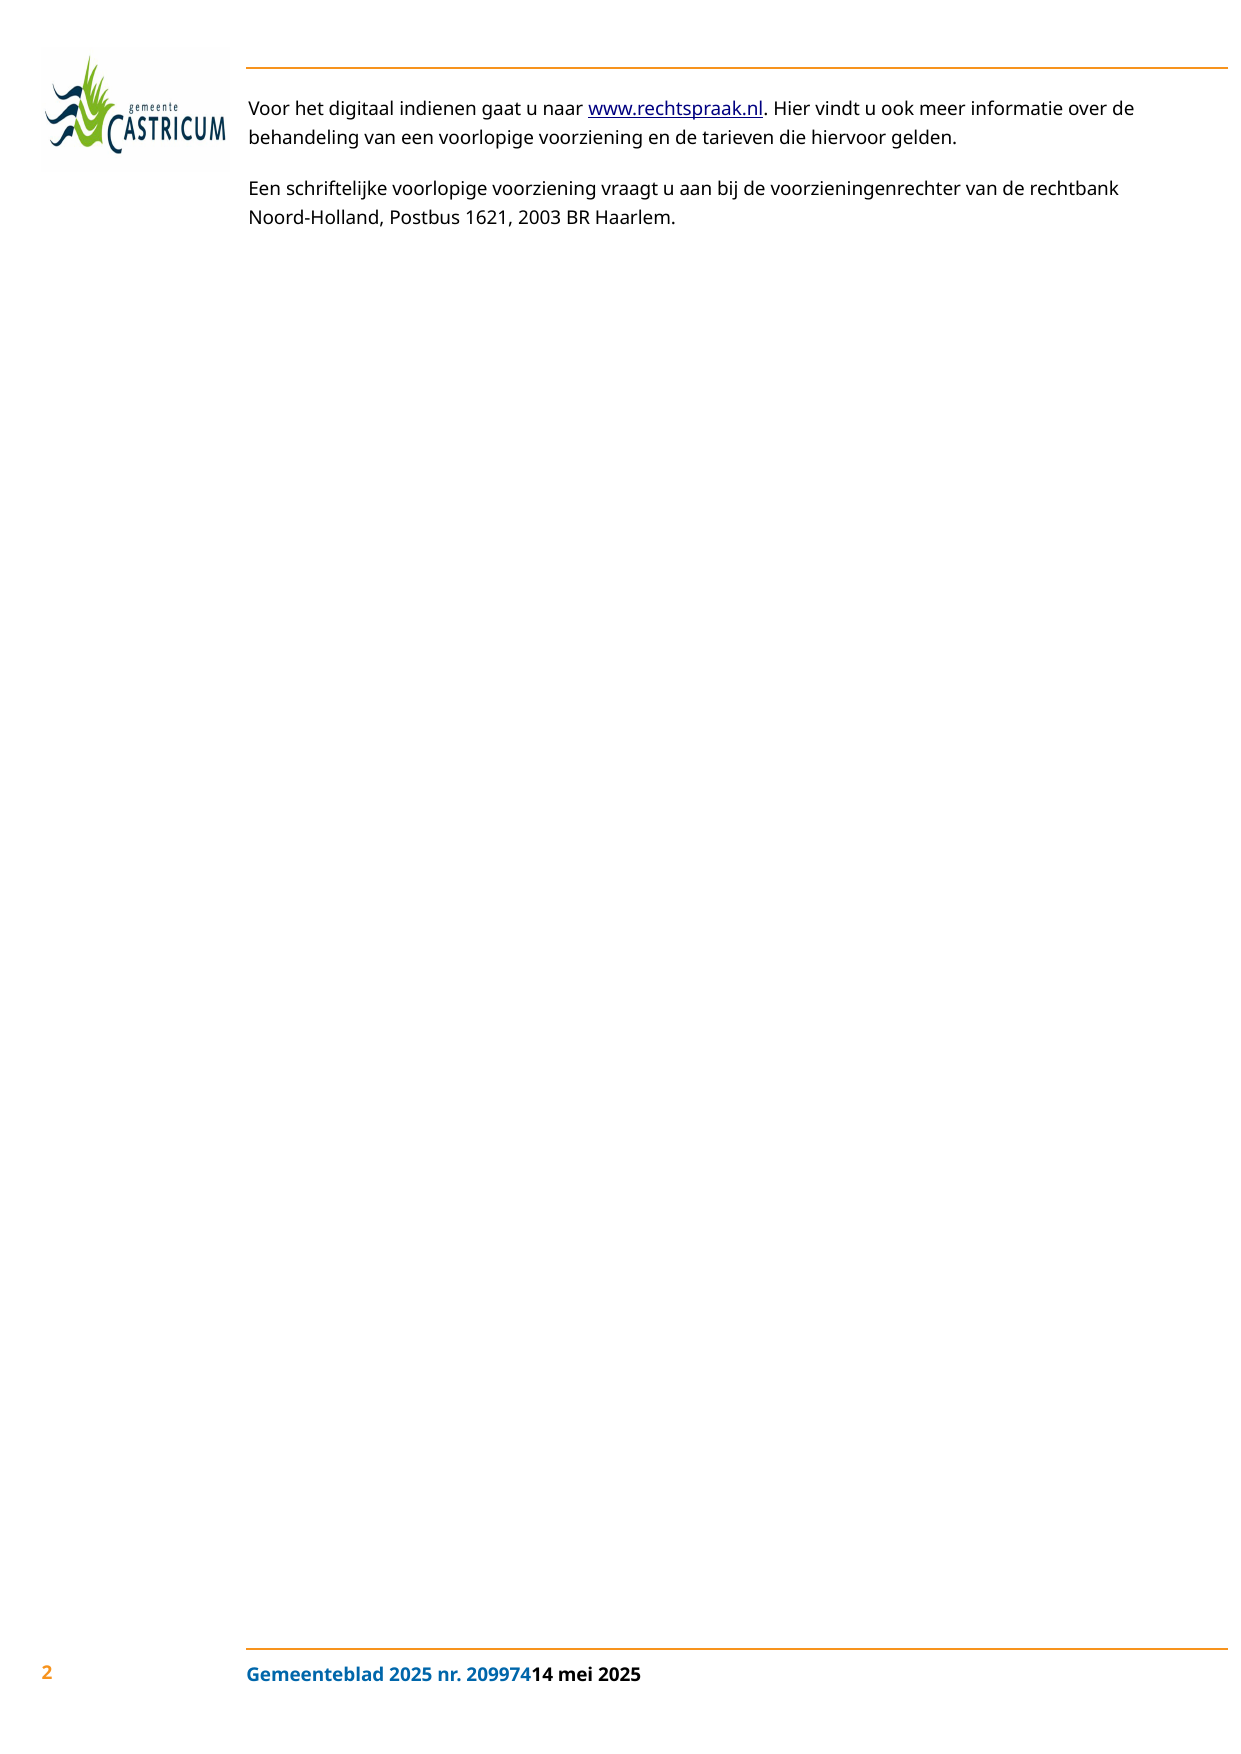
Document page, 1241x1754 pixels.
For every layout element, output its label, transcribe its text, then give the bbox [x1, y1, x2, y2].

text Een schriftelijke voorlopige voorziening vraagt u aan bij de voorzieningenrechter van de rechtbank Noord-Holland, Postbus 1621, 2003 BR Haarlem. [248, 175, 1152, 230]
picture [41, 47, 231, 172]
text Voor het digitaal indienen gaat u naar www.rechtspraak.nl. Hier vindt u ook meer informatie over de behandeling van een voorlopige voorziening en de tarieven die hiervoor gelden. [248, 95, 1152, 150]
